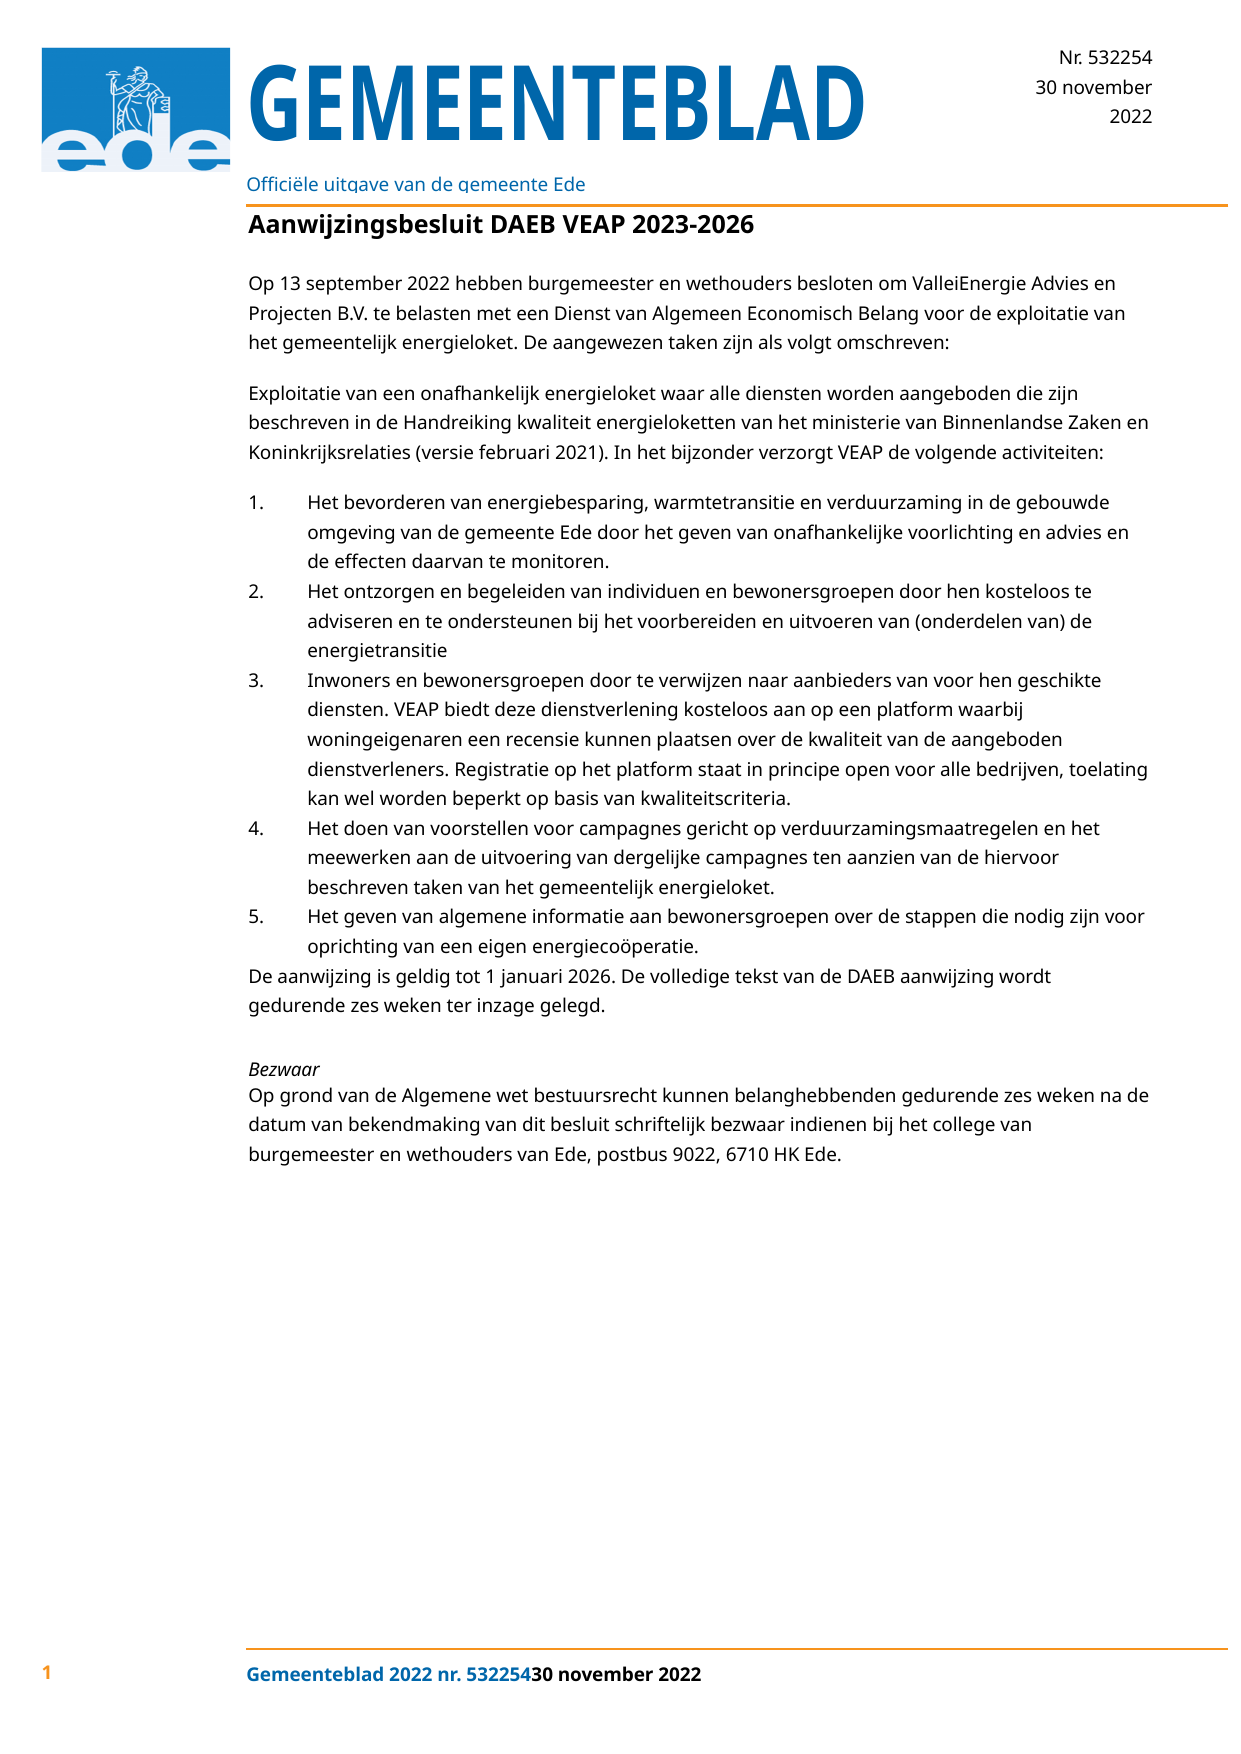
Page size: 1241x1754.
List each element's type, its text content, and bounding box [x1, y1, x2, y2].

picture [41, 47, 231, 172]
list Inwoners en bewonersgroepen door te verwijzen naar aanbieders van voor hen geschikte diensten. VEAP biedt deze dienstverlening kosteloos aan op een platform waarbij woningeigenaren een recensie kunnen plaatsen over de kwaliteit van de aangeboden dienstverleners. Registratie op het platform staat in principe open voor alle bedrijven, toelating kan wel worden beperkt op basis van kwaliteitscriteria. [248, 667, 1152, 811]
text Aanwijzingsbesluit DAEB VEAP 2023-2026 [248, 207, 1152, 241]
text De aanwijzing is geldig tot 1 januari 2026. De volledige tekst van de DAEB aanwijzing wordt gedurende zes weken ter inzage gelegd. [248, 963, 1152, 1018]
list Het doen van voorstellen voor campagnes gericht op verduurzamingsmaatregelen en het meewerken aan de uitvoering van dergelijke campagnes ten aanzien van de hiervoor beschreven taken van het gemeentelijk energieloket. [248, 815, 1152, 900]
list Het bevorderen van energiebesparing, warmtetransitie en verduurzaming in de gebouwde omgeving van de gemeente Ede door het geven van onafhankelijke voorlichting en advies en de effecten daarvan te monitoren. [248, 489, 1152, 574]
list Het geven van algemene informatie aan bewonersgroepen over de stappen die nodig zijn voor oprichting van een eigen energiecoöperatie. [248, 904, 1152, 959]
list Het ontzorgen en begeleiden van individuen en bewonersgroepen door hen kosteloos te adviseren en te ondersteunen bij het voorbereiden en uitvoeren van (onderdelen van) de energietransitie [248, 578, 1152, 663]
text Bezwaar [248, 1056, 1152, 1082]
text Exploitatie van een onafhankelijk energieloket waar alle diensten worden aangeboden die zijn beschreven in de Handreiking kwaliteit energieloketten van het ministerie van Binnenlandse Zaken en Koninkrijksrelaties (versie februari 2021). In het bijzonder verzorgt VEAP de volgende activiteiten: [248, 380, 1152, 465]
text Op grond van de Algemene wet bestuursrecht kunnen belanghebbenden gedurende zes weken na de datum van bekendmaking van dit besluit schriftelijk bezwaar indienen bij het college van burgemeester en wethouders van Ede, postbus 9022, 6710 HK Ede. [248, 1082, 1152, 1167]
text Op 13 september 2022 hebben burgemeester en wethouders besloten om ValleiEnergie Advies en Projecten B.V. te belasten met een Dienst van Algemeen Economisch Belang voor de exploitatie van het gemeentelijk energieloket. De aangewezen taken zijn als volgt omschreven: [248, 270, 1152, 355]
